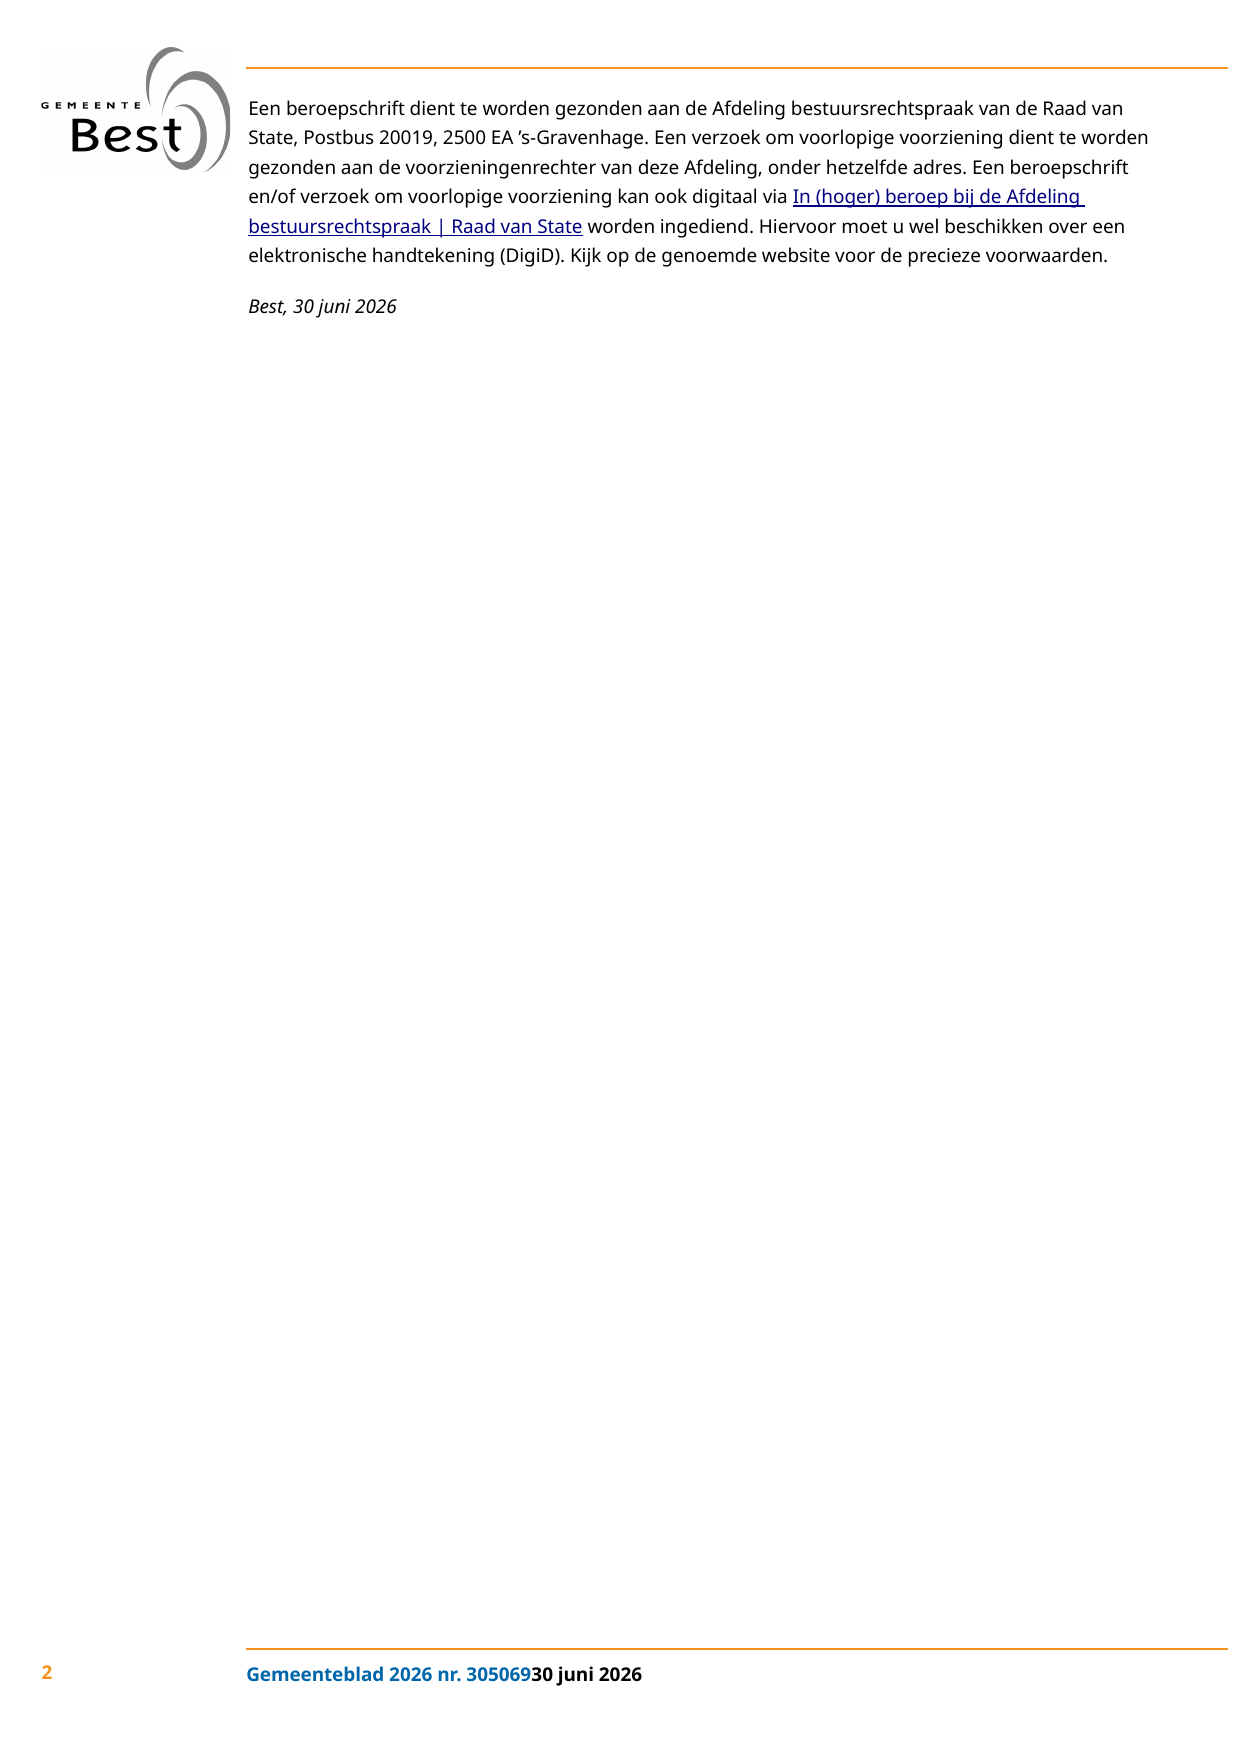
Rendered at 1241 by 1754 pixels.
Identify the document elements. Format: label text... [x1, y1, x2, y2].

text Een beroepschrift dient te worden gezonden aan de Afdeling bestuursrechtspraak van de Raad van State, Postbus 20019, 2500 EA ’s-Gravenhage. Een verzoek om voorlopige voorziening dient te worden gezonden aan de voorzieningenrechter van deze Afdeling, onder hetzelfde adres. Een beroepschrift en/of verzoek om voorlopige voorziening kan ook digitaal via In (hoger) beroep bij de Afdeling bestuursrechtspraak | Raad van State worden ingediend. Hiervoor moet u wel beschikken over een elektronische handtekening (DigiD). Kijk op de genoemde website voor de precieze voorwaarden. [248, 95, 1152, 268]
picture [41, 47, 231, 172]
text Best, 30 juni 2026 [248, 293, 1152, 319]
